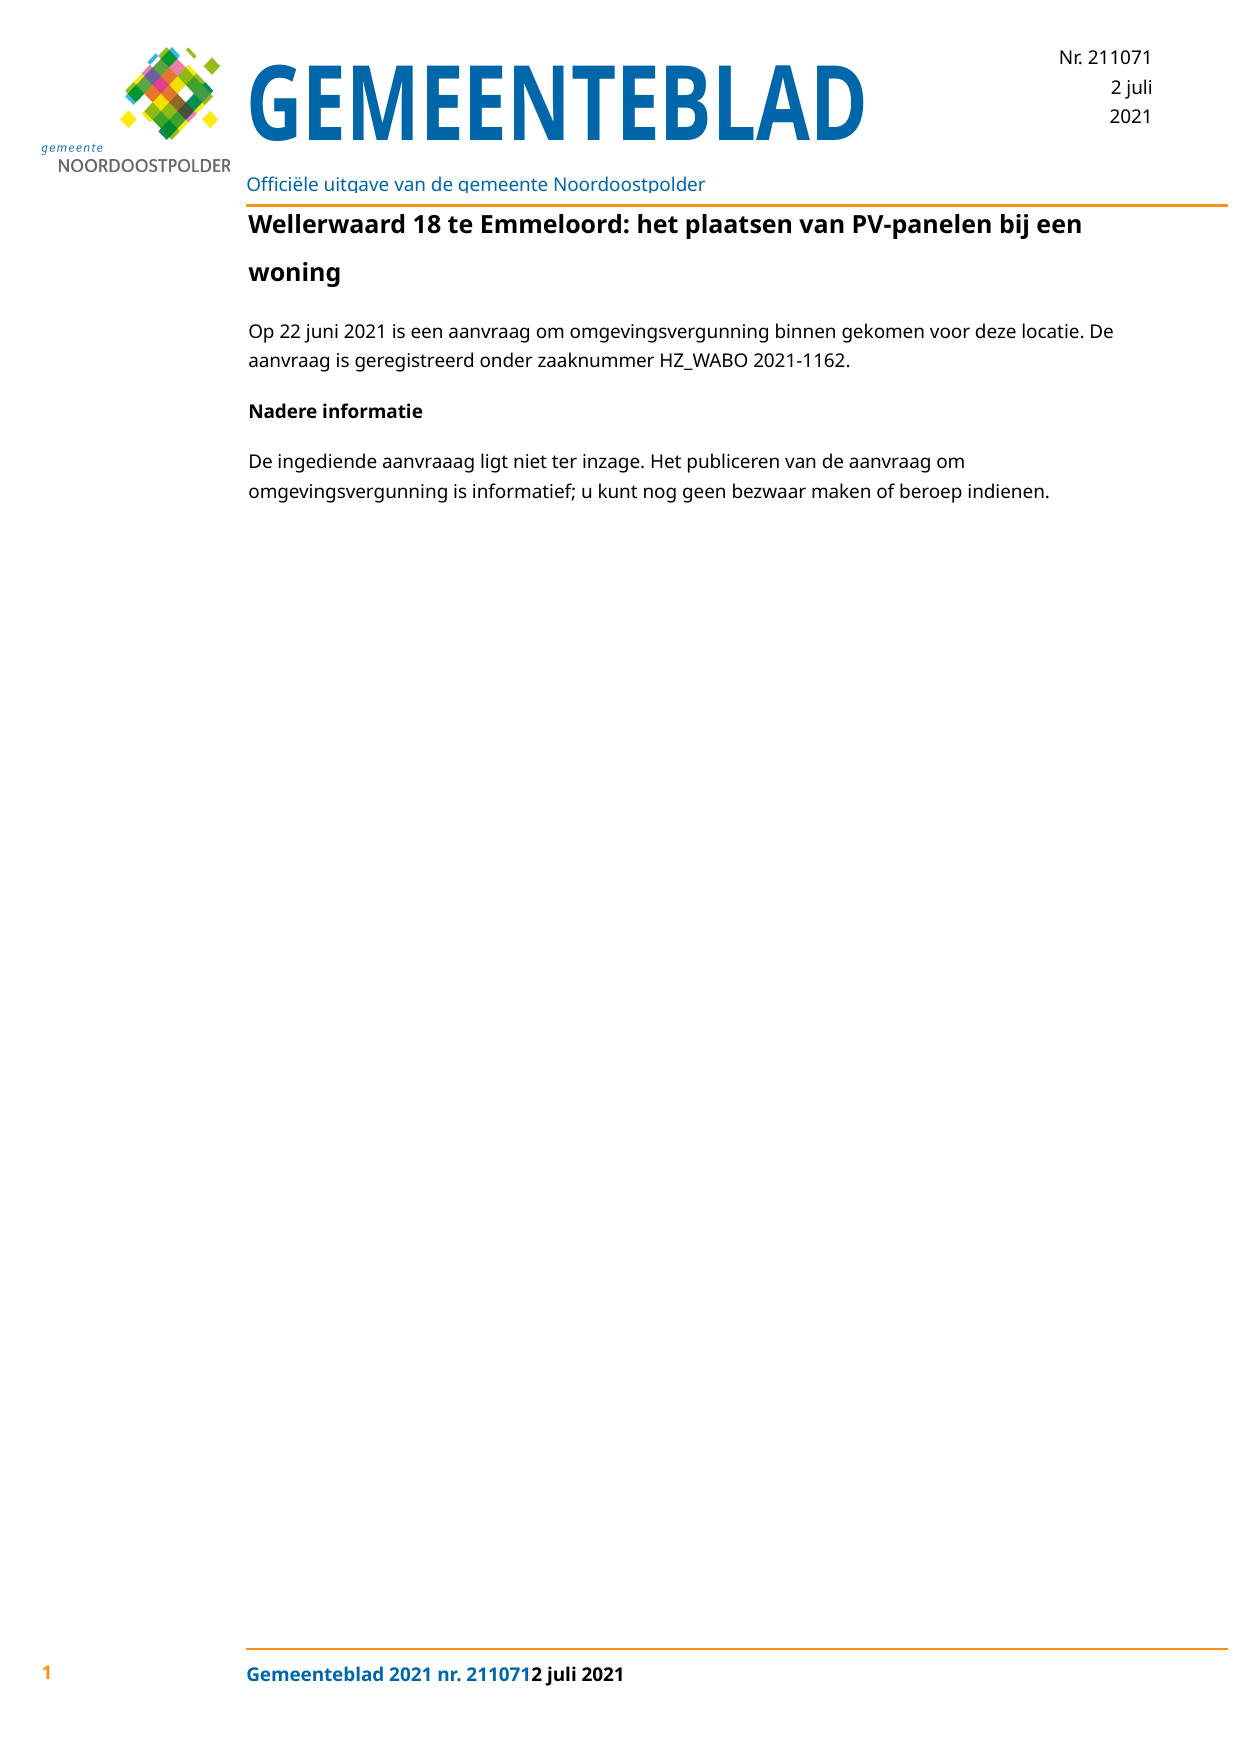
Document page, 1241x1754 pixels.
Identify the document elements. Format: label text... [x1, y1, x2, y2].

text Nadere informatie [248, 398, 1152, 424]
text Op 22 juni 2021 is een aanvraag om omgevingsvergunning binnen gekomen voor deze locatie. De aanvraag is geregistreerd onder zaaknummer HZ_WABO 2021-1162. [248, 318, 1152, 373]
picture [41, 47, 231, 172]
text De ingediende aanvraaag ligt niet ter inzage. Het publiceren van de aanvraag om omgevingsvergunning is informatief; u kunt nog geen bezwaar maken of beroep indienen. [248, 448, 1152, 504]
text Wellerwaard 18 te Emmeloord: het plaatsen van PV-panelen bij een woning [248, 207, 1152, 288]
